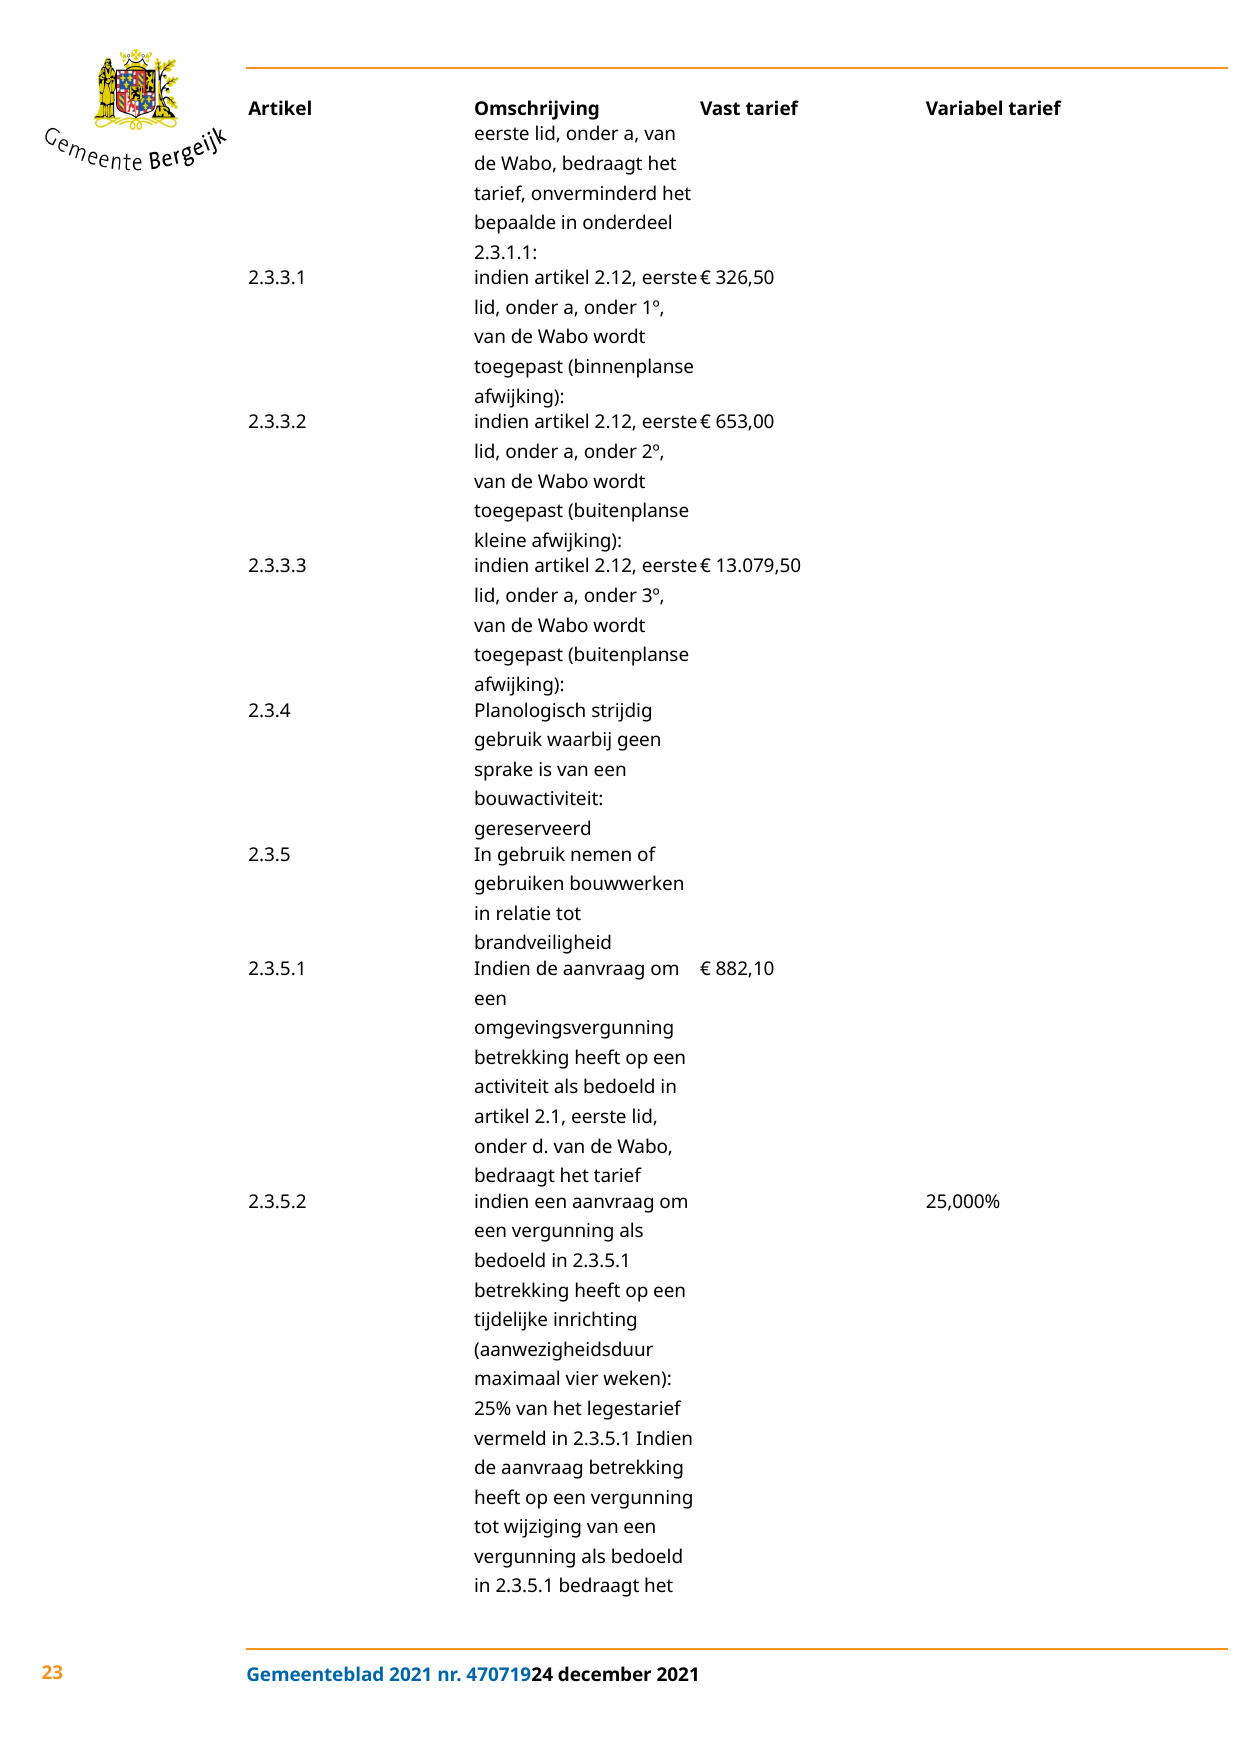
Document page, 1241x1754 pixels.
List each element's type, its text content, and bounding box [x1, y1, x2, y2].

table_cell In gebruik nemen of gebruiken bouwwerken in relatie tot brandveiligheid [474, 841, 700, 955]
table_cell [700, 841, 926, 955]
table_cell [926, 955, 1152, 1188]
table_cell [700, 697, 926, 841]
picture [41, 47, 231, 172]
table_cell [248, 121, 474, 264]
table_cell Indien de aanvraag om een omgevingsvergunning betrekking heeft op een activiteit als bedoeld in artikel 2.1, eerste lid, onder d. van de Wabo, bedraagt het tarief [474, 955, 700, 1188]
table_header Omschrijving [474, 95, 700, 121]
table_cell indien artikel 2.12, eerste lid, onder a, onder 1º, van de Wabo wordt toegepast (binnenplanse afwijking): [474, 265, 700, 409]
table_cell indien artikel 2.12, eerste lid, onder a, onder 2º, van de Wabo wordt toegepast (buitenplanse kleine afwijking): [474, 409, 700, 553]
table_cell 2.3.3.2 [248, 409, 474, 553]
table_cell 2.3.3.3 [248, 553, 474, 697]
table_cell € 882,10 [700, 955, 926, 1188]
table_cell [700, 1188, 926, 1598]
table_cell 2.3.5.1 [248, 955, 474, 1188]
table_cell Planologisch strijdig gebruik waarbij geen sprake is van een bouwactiviteit: gereserveerd [474, 697, 700, 841]
table_cell € 653,00 [700, 409, 926, 553]
table_cell [700, 121, 926, 264]
table_cell 2.3.3.1 [248, 265, 474, 409]
table_cell € 13.079,50 [700, 553, 926, 697]
table_cell eerste lid, onder a, van de Wabo, bedraagt het tarief, onverminderd het bepaalde in onderdeel 2.3.1.1: [474, 121, 700, 264]
table_header Vast tarief [700, 95, 926, 121]
table_cell 2.3.5 [248, 841, 474, 955]
table_cell indien artikel 2.12, eerste lid, onder a, onder 3º, van de Wabo wordt toegepast (buitenplanse afwijking): [474, 553, 700, 697]
table_cell 2.3.5.2 [248, 1188, 474, 1598]
table_cell 2.3.4 [248, 697, 474, 841]
table_cell [926, 553, 1152, 697]
table_cell € 326,50 [700, 265, 926, 409]
table_cell [926, 121, 1152, 264]
table_cell 25,000% [926, 1188, 1152, 1598]
table_cell [926, 697, 1152, 841]
table_cell [926, 409, 1152, 553]
table_header Variabel tarief [926, 95, 1152, 121]
table_cell [926, 841, 1152, 955]
table_header Artikel [248, 95, 474, 121]
table_cell [926, 265, 1152, 409]
table_cell indien een aanvraag om een vergunning als bedoeld in 2.3.5.1 betrekking heeft op een tijdelijke inrichting (aanwezigheidsduur maximaal vier weken): 25% van het legestarief vermeld in 2.3.5.1 Indien de aanvraag betrekking heeft op een vergunning tot wijziging van een vergunning als bedoeld in 2.3.5.1 bedraagt het [474, 1188, 700, 1598]
